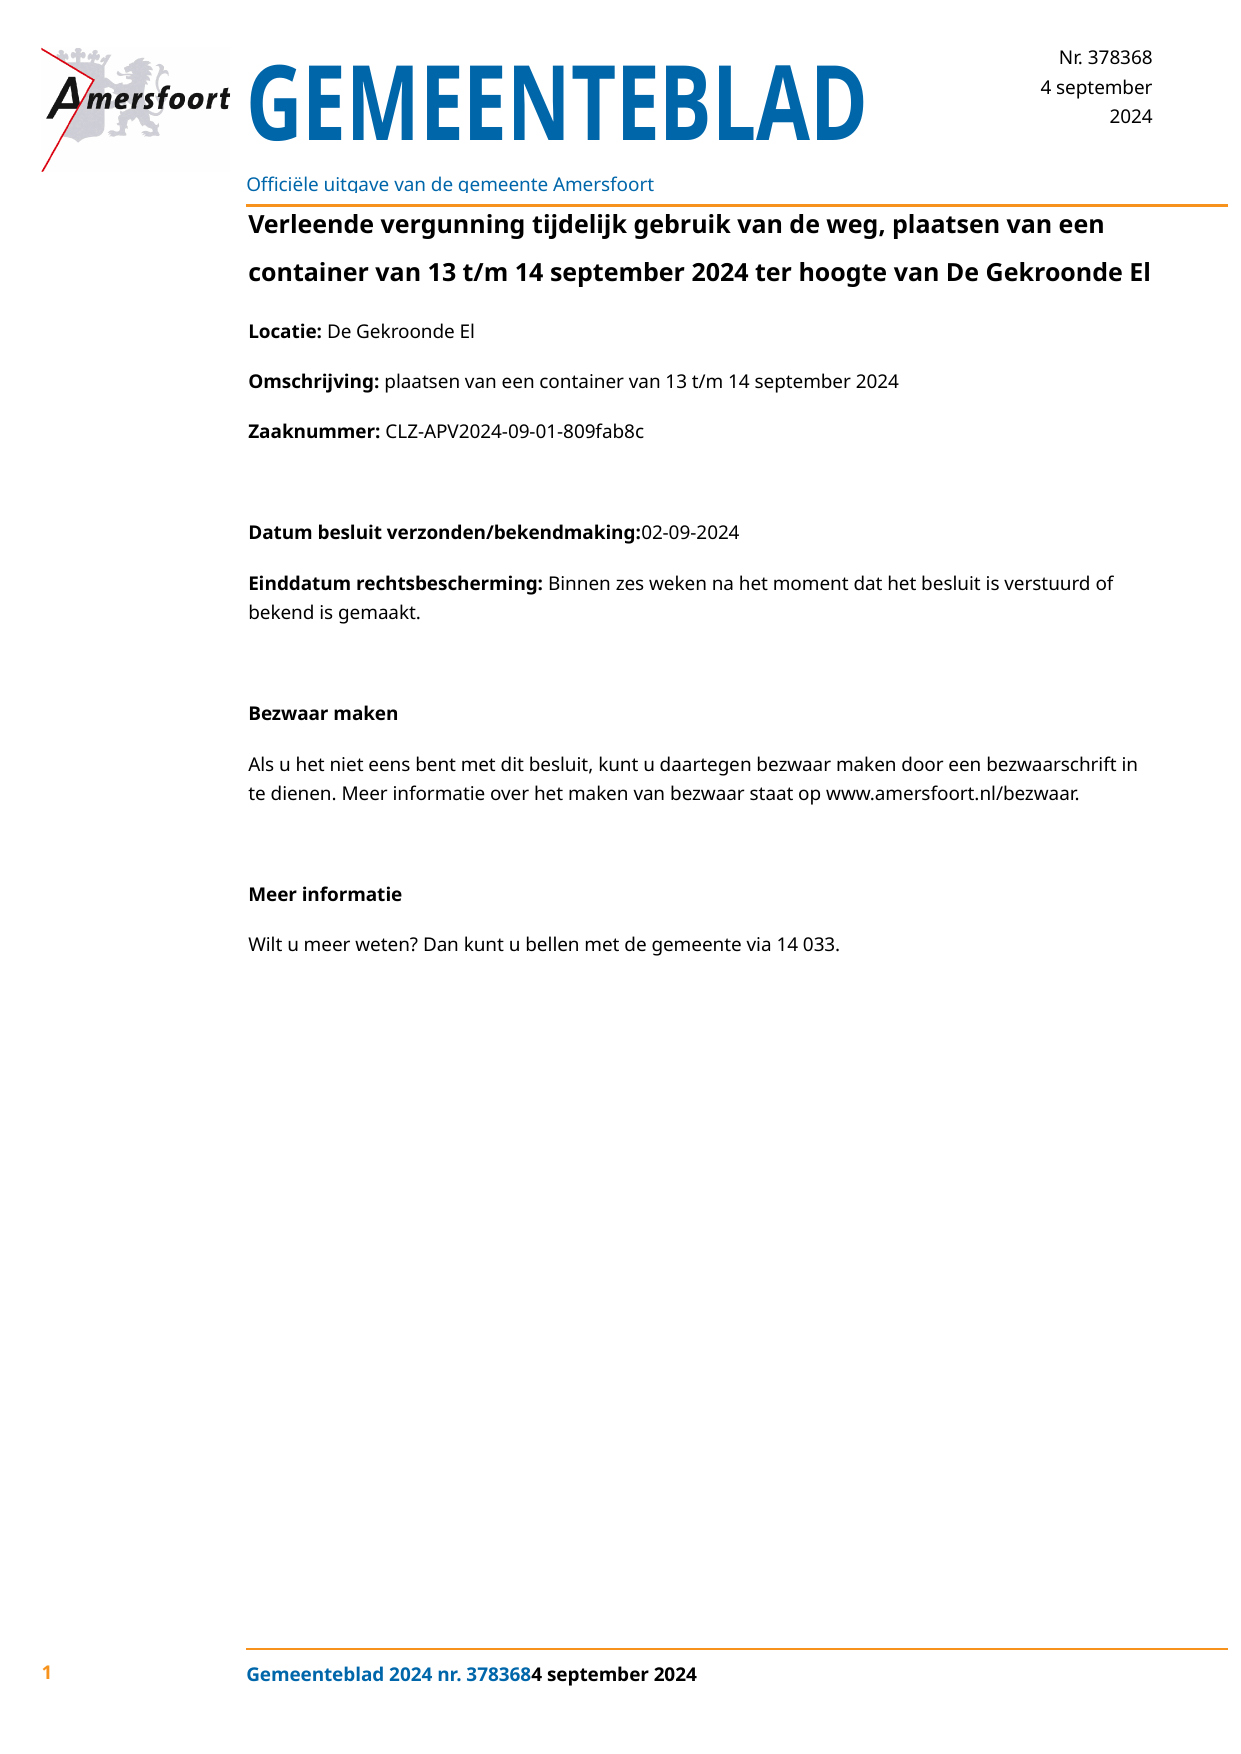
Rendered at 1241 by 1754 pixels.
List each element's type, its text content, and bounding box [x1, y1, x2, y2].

text Locatie: De Gekroonde El [248, 318, 1152, 344]
text Einddatum rechtsbescherming: Binnen zes weken na het moment dat het besluit is verstuurd of bekend is gemaakt. [248, 570, 1152, 625]
text Zaaknummer: CLZ-APV2024-09-01-809fab8c [248, 419, 1152, 444]
text Bezwaar maken [248, 700, 1152, 726]
picture [41, 47, 231, 172]
text Als u het niet eens bent met dit besluit, kunt u daartegen bezwaar maken door een bezwaarschrift in te dienen. Meer informatie over het maken van bezwaar staat op www.amersfoort.nl/bezwaar. [248, 751, 1152, 806]
text Wilt u meer weten? Dan kunt u bellen met de gemeente via 14 033. [248, 932, 1152, 957]
text Meer informatie [248, 881, 1152, 907]
text Datum besluit verzonden/bekendmaking:02-09-2024 [248, 519, 1152, 545]
text Omschrijving: plaatsen van een container van 13 t/m 14 september 2024 [248, 368, 1152, 394]
text Verleende vergunning tijdelijk gebruik van de weg, plaatsen van een container van 13 t/m 14 september 2024 ter hoogte van De Gekroonde El [248, 207, 1152, 288]
